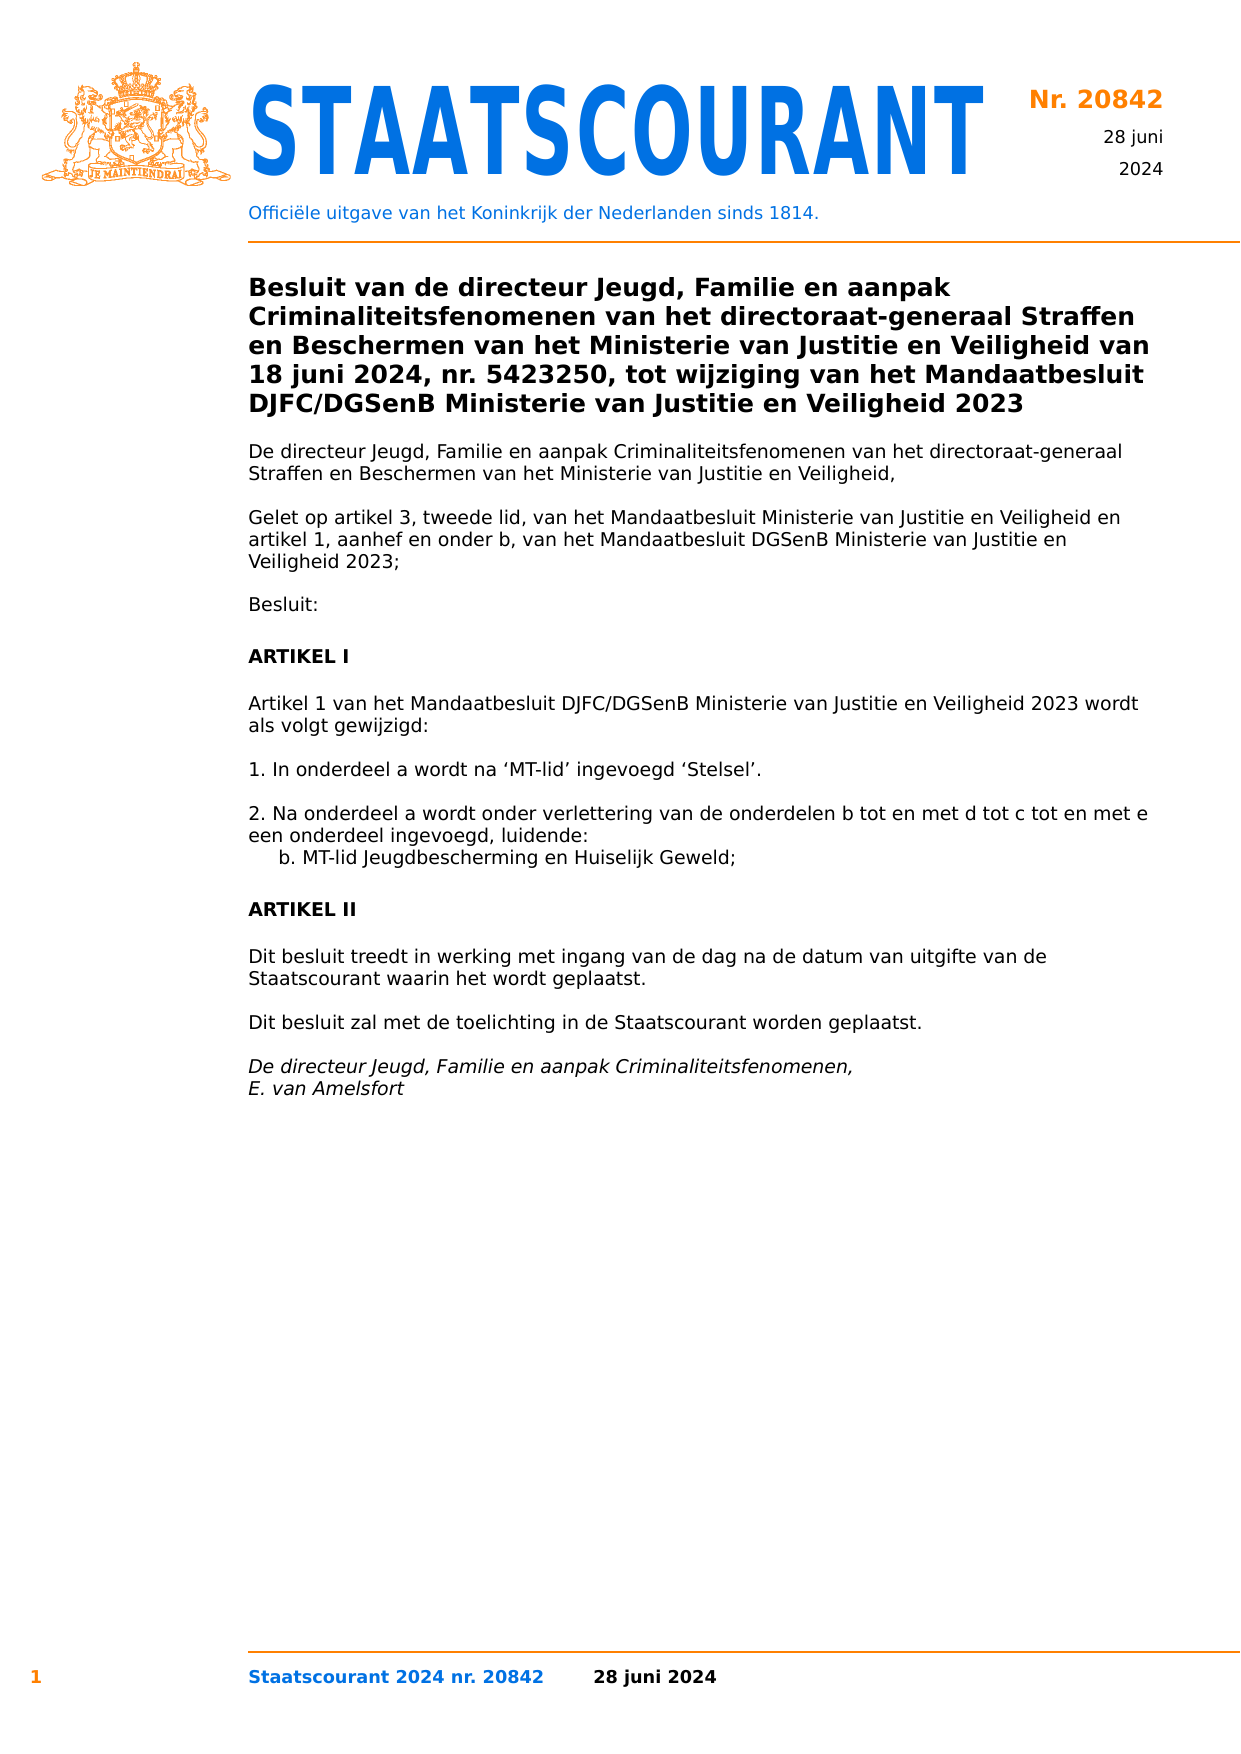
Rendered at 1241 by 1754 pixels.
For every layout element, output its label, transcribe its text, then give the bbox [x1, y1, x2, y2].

subtitle Besluit van de directeur Jeugd, Familie en aanpak Criminaliteitsfenomenen van het directoraat-generaal Straffen en Beschermen van het Ministerie van Justitie en Veiligheid van 18 juni 2024, nr. 5423250, tot wijziging van het Mandaatbesluit DJFC/DGSenB Ministerie van Justitie en Veiligheid 2023 [248, 273, 1163, 419]
table_cell 28 juni [998, 121, 1240, 153]
text 1. In onderdeel a wordt na ‘MT-lid’ ingevoegd ‘Stelsel’. [248, 759, 1163, 781]
text b. MT-lid Jeugdbescherming en Huiselijk Geweld; [278, 847, 1163, 869]
table_cell 2024 [998, 153, 1240, 203]
table_header STAATSCOURANT [248, 62, 998, 203]
text De directeur Jeugd, Familie en aanpak Criminaliteitsfenomenen, E. van Amelsfort [248, 1056, 1163, 1099]
text De directeur Jeugd, Familie en aanpak Criminaliteitsfenomenen van het directoraat-generaal Straffen en Beschermen van het Ministerie van Justitie en Veiligheid, [248, 441, 1163, 485]
text Dit besluit zal met de toelichting in de Staatscourant worden geplaatst. [248, 1012, 1163, 1034]
subtitle ARTIKEL I [248, 646, 1163, 668]
subtitle ARTIKEL II [248, 899, 1163, 921]
table_cell Officiële uitgave van het Koninkrijk der Nederlanden sinds 1814. [248, 203, 1240, 241]
table_header Nr. 20842 [998, 62, 1240, 121]
text Dit besluit treedt in werking met ingang van de dag na de datum van uitgifte van de Staatscourant waarin het wordt geplaatst. [248, 946, 1163, 990]
text Gelet op artikel 3, tweede lid, van het Mandaatbesluit Ministerie van Justitie en Veiligheid en artikel 1, aanhef en onder b, van het Mandaatbesluit DGSenB Ministerie van Justitie en Veiligheid 2023; [248, 507, 1163, 572]
picture [41, 62, 231, 186]
text 2. Na onderdeel a wordt onder verlettering van de onderdelen b tot en met d tot c tot en met e een onderdeel ingevoegd, luidende: [248, 803, 1163, 847]
text Artikel 1 van het Mandaatbesluit DJFC/DGSenB Ministerie van Justitie en Veiligheid 2023 wordt als volgt gewijzigd: [248, 693, 1163, 737]
table_header [25, 62, 248, 241]
text Besluit: [248, 594, 1163, 616]
